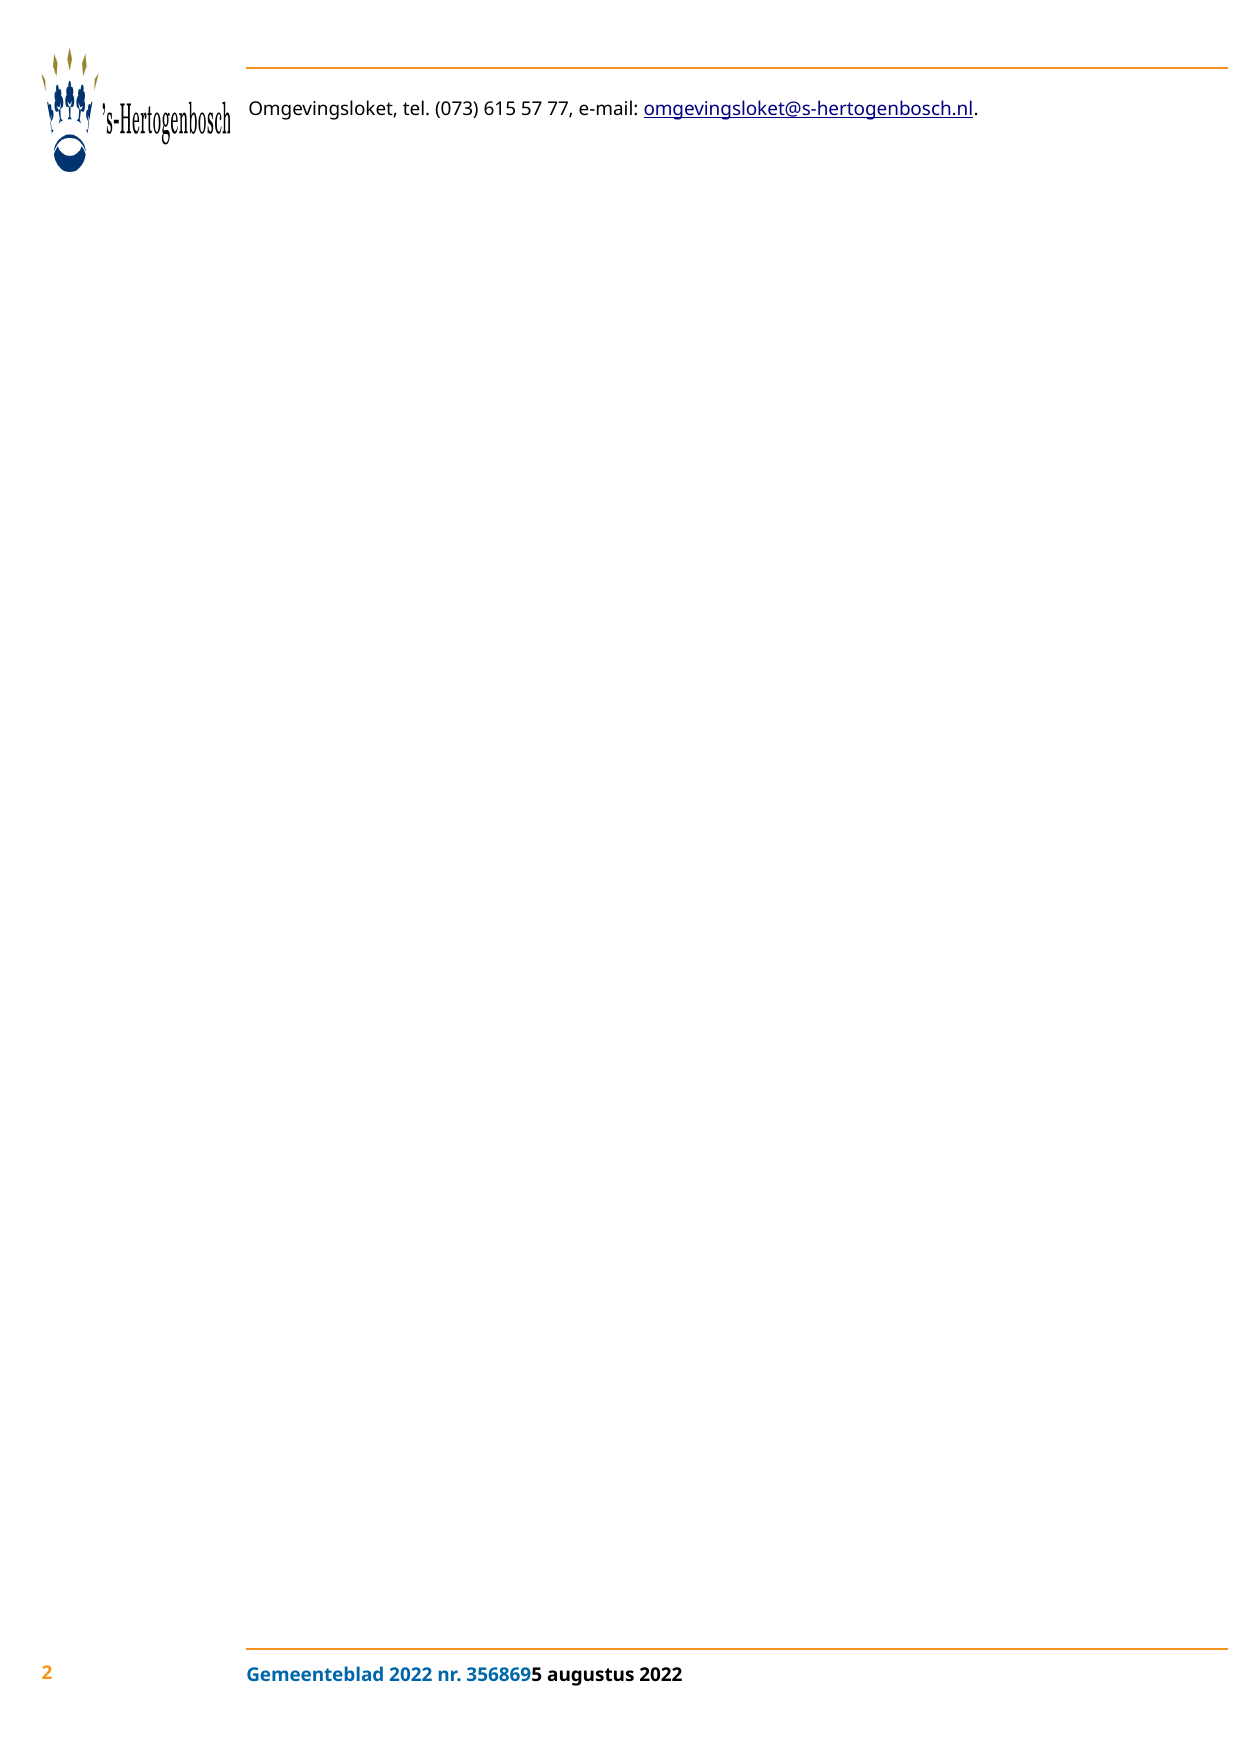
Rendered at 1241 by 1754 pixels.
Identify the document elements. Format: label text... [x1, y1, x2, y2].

picture [41, 47, 231, 172]
text Omgevingsloket, tel. (073) 615 57 77, e-mail: omgevingsloket@s-hertogenbosch.nl. [248, 95, 1152, 121]
